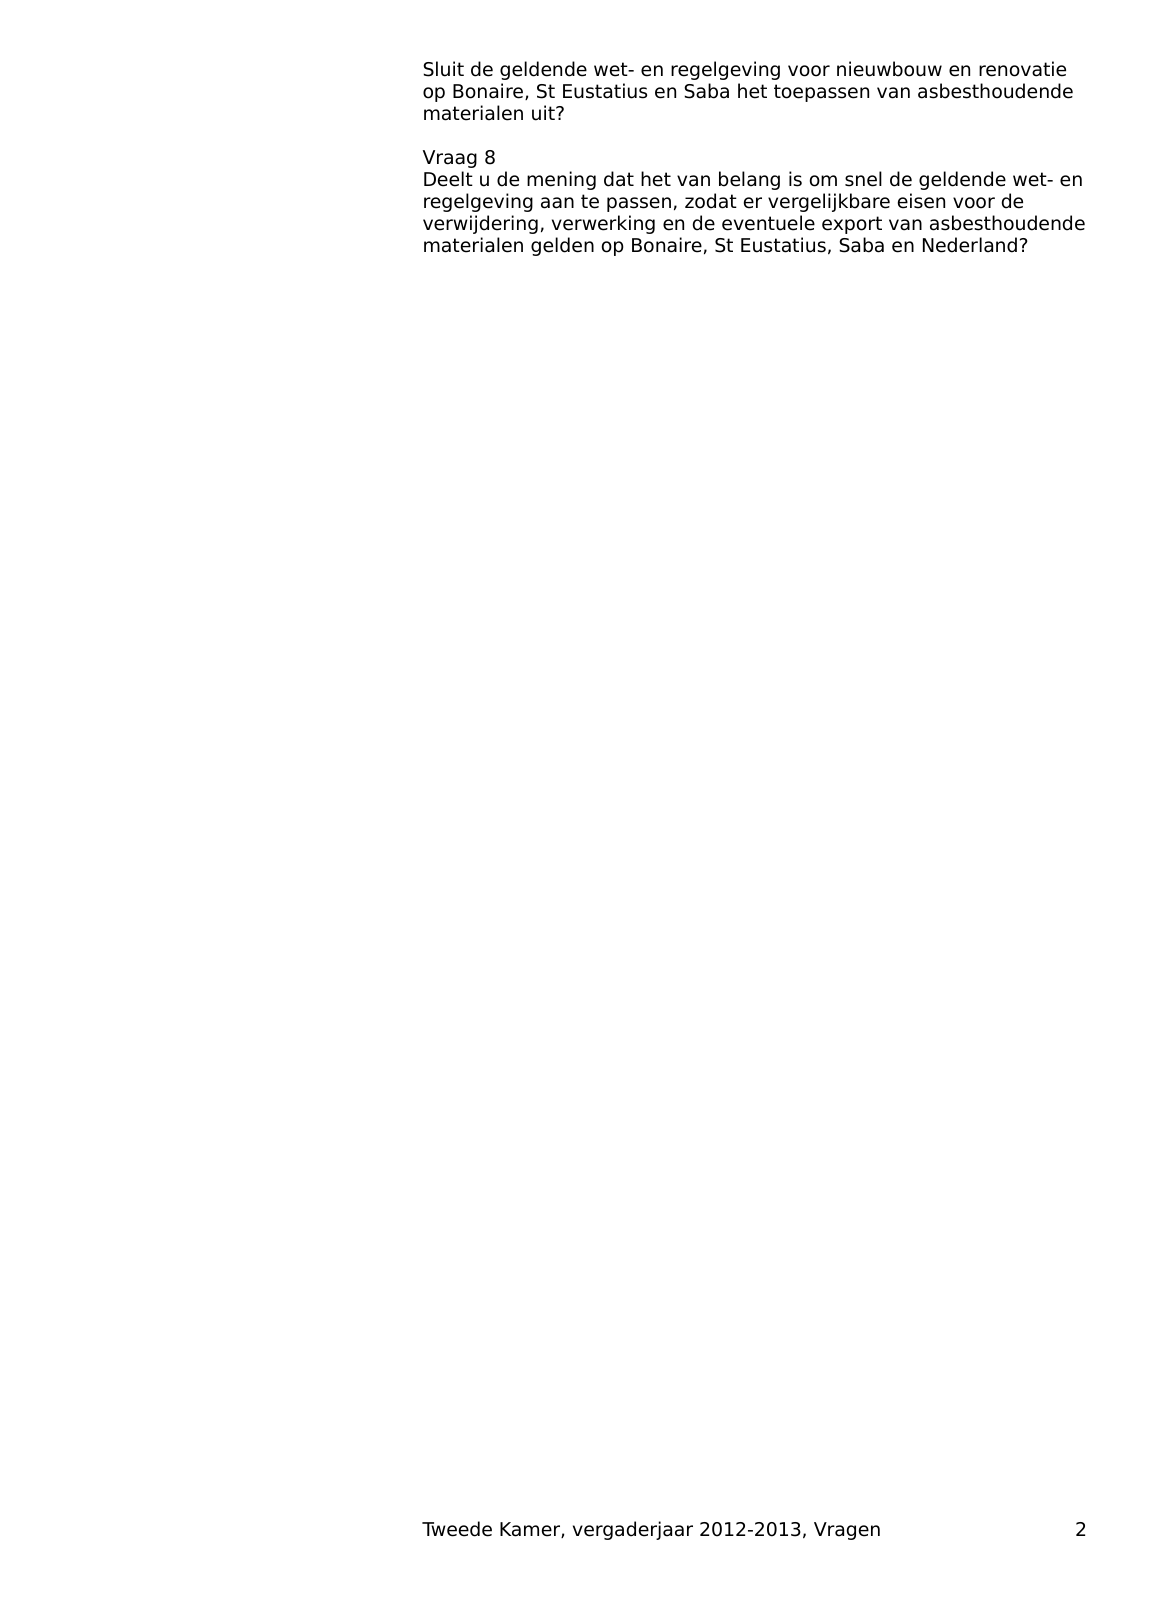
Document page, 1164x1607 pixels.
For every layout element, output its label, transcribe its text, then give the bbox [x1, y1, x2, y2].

text Vraag 8 [422, 147, 1087, 169]
text Sluit de geldende wet- en regelgeving voor nieuwbouw en renovatie op Bonaire, St Eustatius en Saba het toepassen van asbesthoudende materialen uit? [422, 59, 1087, 125]
text Deelt u de mening dat het van belang is om snel de geldende wet- en regelgeving aan te passen, zodat er vergelijkbare eisen voor de verwijdering, verwerking en de eventuele export van asbesthoudende materialen gelden op Bonaire, St Eustatius, Saba en Nederland? [422, 169, 1087, 257]
